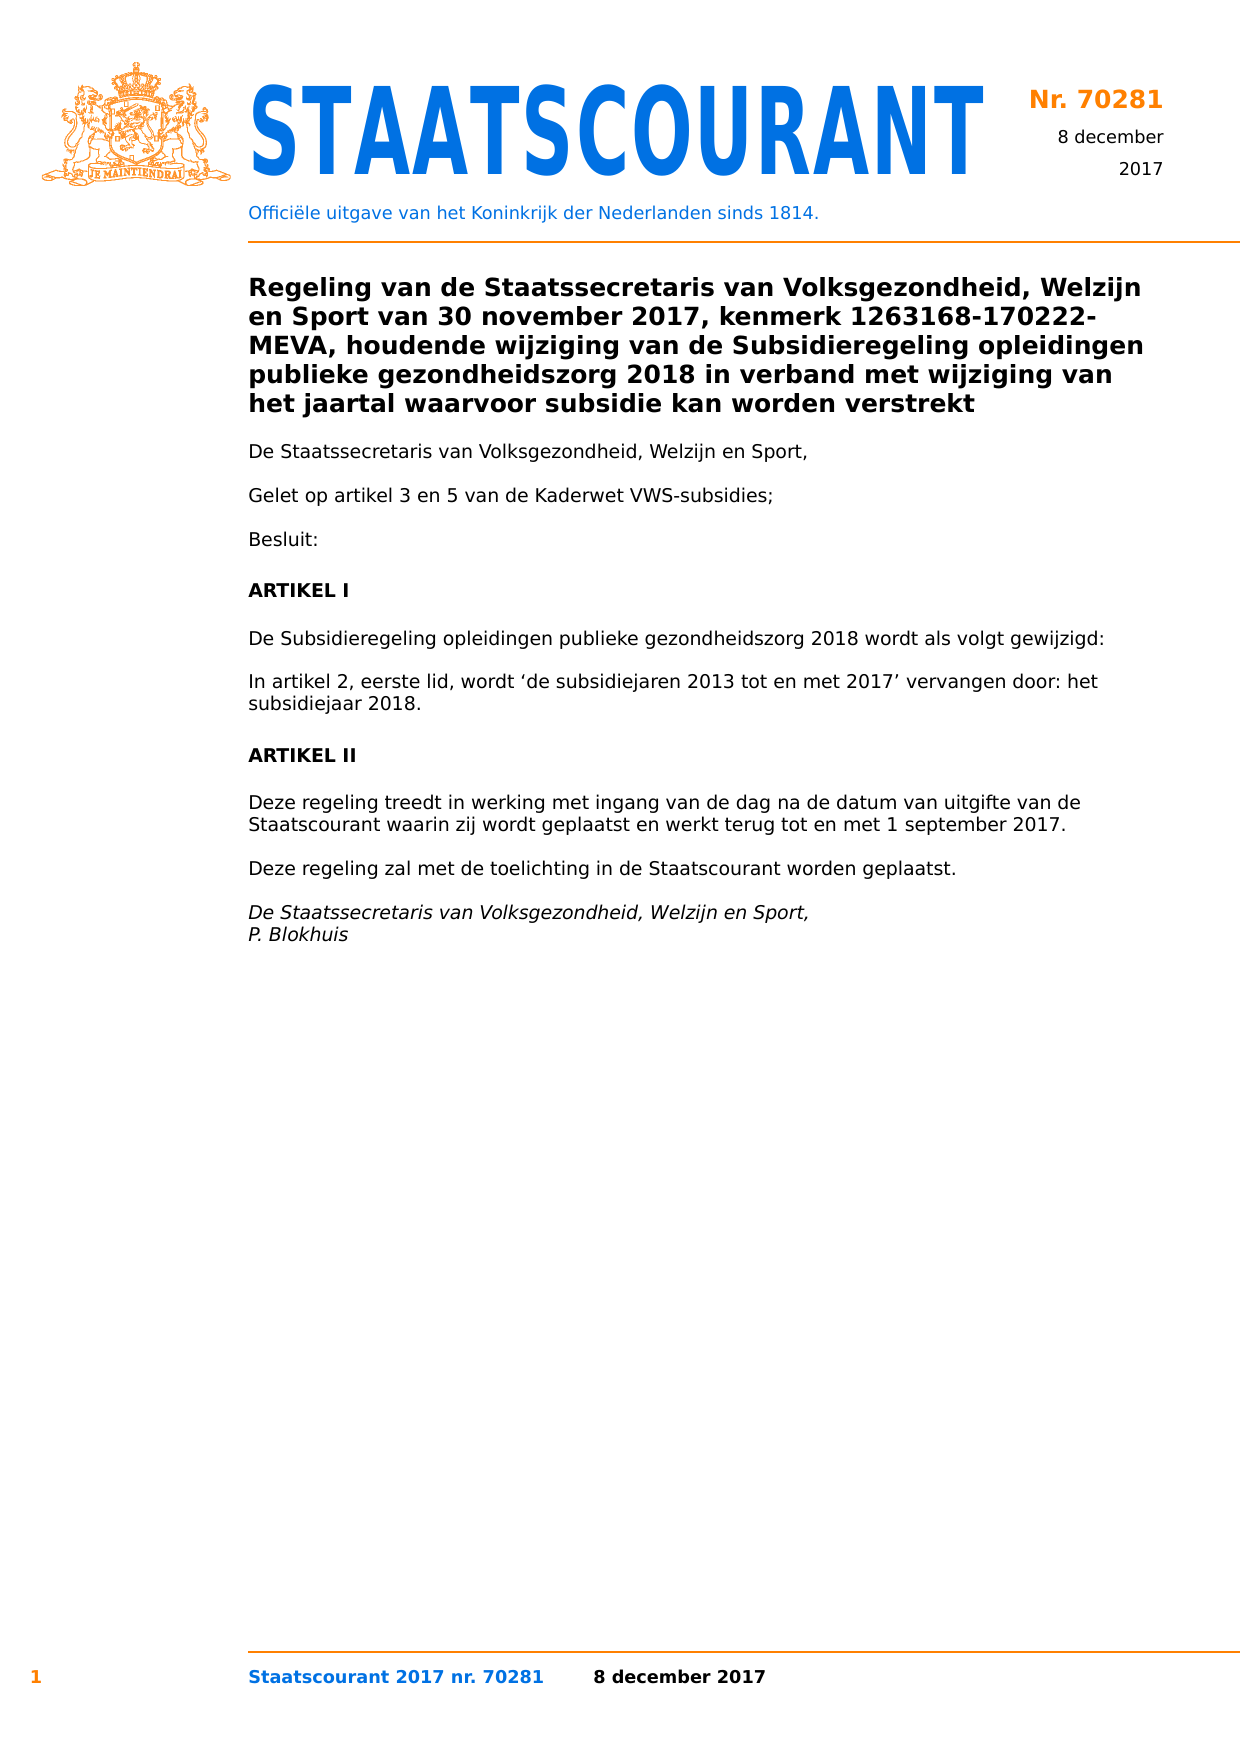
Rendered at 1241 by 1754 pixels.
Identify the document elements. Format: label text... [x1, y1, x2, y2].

picture [41, 62, 231, 186]
text In artikel 2, eerste lid, wordt ‘de subsidiejaren 2013 tot en met 2017’ vervangen door: het subsidiejaar 2018. [248, 671, 1163, 715]
text De Subsidieregeling opleidingen publieke gezondheidszorg 2018 wordt als volgt gewijzigd: [248, 627, 1163, 649]
subtitle ARTIKEL I [248, 580, 1163, 602]
text Besluit: [248, 528, 1163, 550]
table_header Nr. 70281 [998, 62, 1240, 121]
text De Staatssecretaris van Volksgezondheid, Welzijn en Sport, [248, 441, 1163, 463]
text De Staatssecretaris van Volksgezondheid, Welzijn en Sport, P. Blokhuis [248, 902, 1163, 946]
table_header STAATSCOURANT [248, 62, 998, 203]
text Gelet op artikel 3 en 5 van de Kaderwet VWS-subsidies; [248, 484, 1163, 507]
text Deze regeling zal met de toelichting in de Staatscourant worden geplaatst. [248, 858, 1163, 880]
table_cell 8 december [998, 121, 1240, 153]
text Deze regeling treedt in werking met ingang van de dag na de datum van uitgifte van de Staatscourant waarin zij wordt geplaatst en werkt terug tot en met 1 september 2017. [248, 792, 1163, 836]
table_header [25, 62, 248, 241]
table_cell 2017 [998, 153, 1240, 203]
subtitle Regeling van de Staatssecretaris van Volksgezondheid, Welzijn en Sport van 30 november 2017, kenmerk 1263168-170222-MEVA, houdende wijziging van de Subsidieregeling opleidingen publieke gezondheidszorg 2018 in verband met wijziging van het jaartal waarvoor subsidie kan worden verstrekt [248, 273, 1163, 419]
table_cell Officiële uitgave van het Koninkrijk der Nederlanden sinds 1814. [248, 203, 1240, 241]
subtitle ARTIKEL II [248, 745, 1163, 767]
